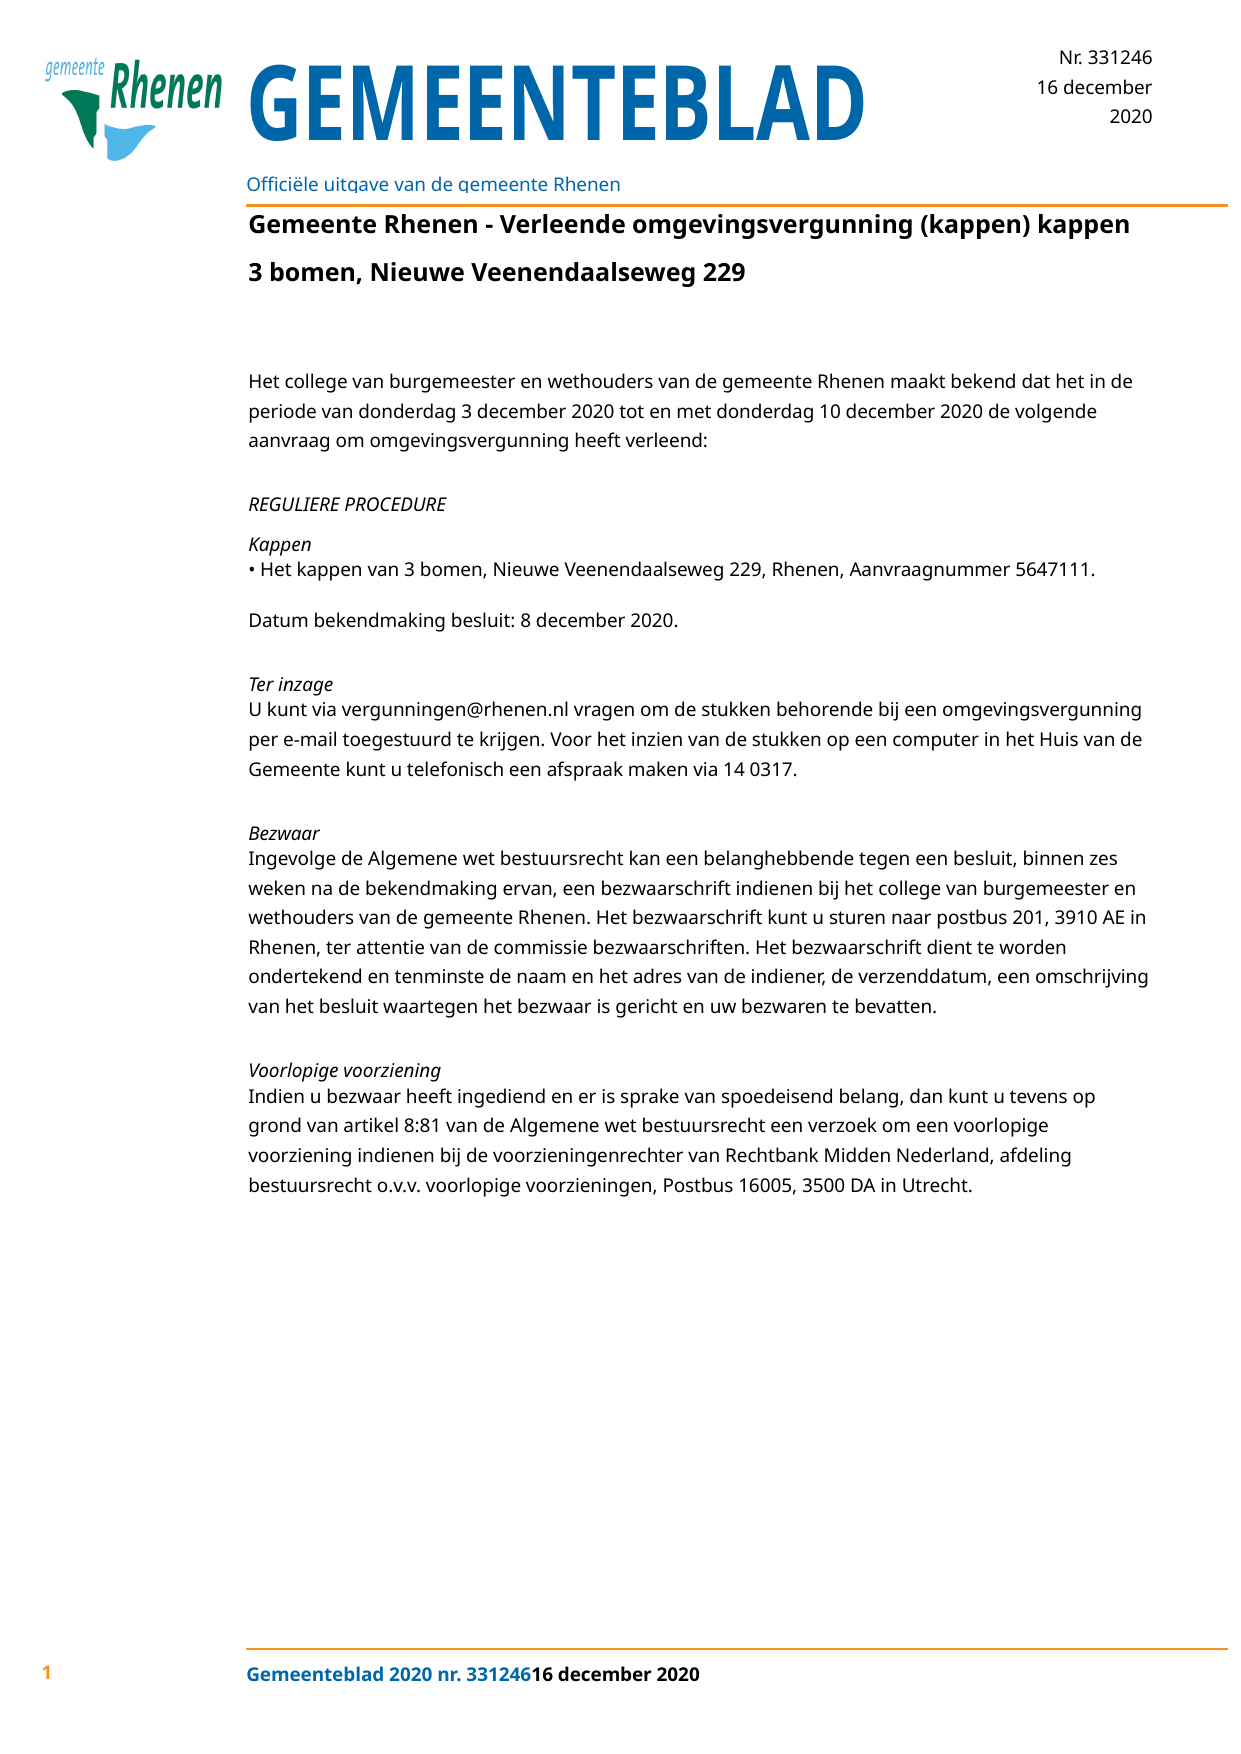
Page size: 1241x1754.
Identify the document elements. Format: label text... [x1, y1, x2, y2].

text U kunt via vergunningen@rhenen.nl vragen om de stukken behorende bij een omgevingsvergunning per e-mail toegestuurd te krijgen. Voor het inzien van de stukken op een computer in het Huis van de Gemeente kunt u telefonisch een afspraak maken via 14 0317. [248, 697, 1152, 781]
text Bezwaar [248, 820, 1152, 845]
text Ingevolge de Algemene wet bestuursrecht kan een belanghebbende tegen een besluit, binnen zes weken na de bekendmaking ervan, een bezwaarschrift indienen bij het college van burgemeester en wethouders van de gemeente Rhenen. Het bezwaarschrift kunt u sturen naar postbus 201, 3910 AE in Rhenen, ter attentie van de commissie bezwaarschriften. Het bezwaarschrift dient te worden ondertekend en tenminste de naam en het adres van de indiener, de verzenddatum, een omschrijving van het besluit waartegen het bezwaar is gericht en uw bezwaren te bevatten. [248, 845, 1152, 1019]
text Kappen [248, 531, 1152, 556]
text Gemeente Rhenen - Verleende omgevingsvergunning (kappen) kappen 3 bomen, Nieuwe Veenendaalseweg 229 [248, 207, 1152, 288]
text • Het kappen van 3 bomen, Nieuwe Veenendaalseweg 229, Rhenen, Aanvraagnummer 5647111. [248, 556, 1152, 582]
text Ter inzage [248, 671, 1152, 697]
text REGULIERE PROCEDURE [248, 491, 1152, 517]
text Het college van burgemeester en wethouders van de gemeente Rhenen maakt bekend dat het in de periode van donderdag 3 december 2020 tot en met donderdag 10 december 2020 de volgende aanvraag om omgevingsvergunning heeft verleend: [248, 368, 1152, 453]
picture [41, 47, 231, 172]
text Voorlopige voorziening [248, 1057, 1152, 1083]
text Datum bekendmaking besluit: 8 december 2020. [248, 607, 1152, 633]
text Indien u bezwaar heeft ingediend en er is sprake van spoedeisend belang, dan kunt u tevens op grond van artikel 8:81 van de Algemene wet bestuursrecht een verzoek om een voorlopige voorziening indienen bij de voorzieningenrechter van Rechtbank Midden Nederland, afdeling bestuursrecht o.v.v. voorlopige voorzieningen, Postbus 16005, 3500 DA in Utrecht. [248, 1083, 1152, 1197]
